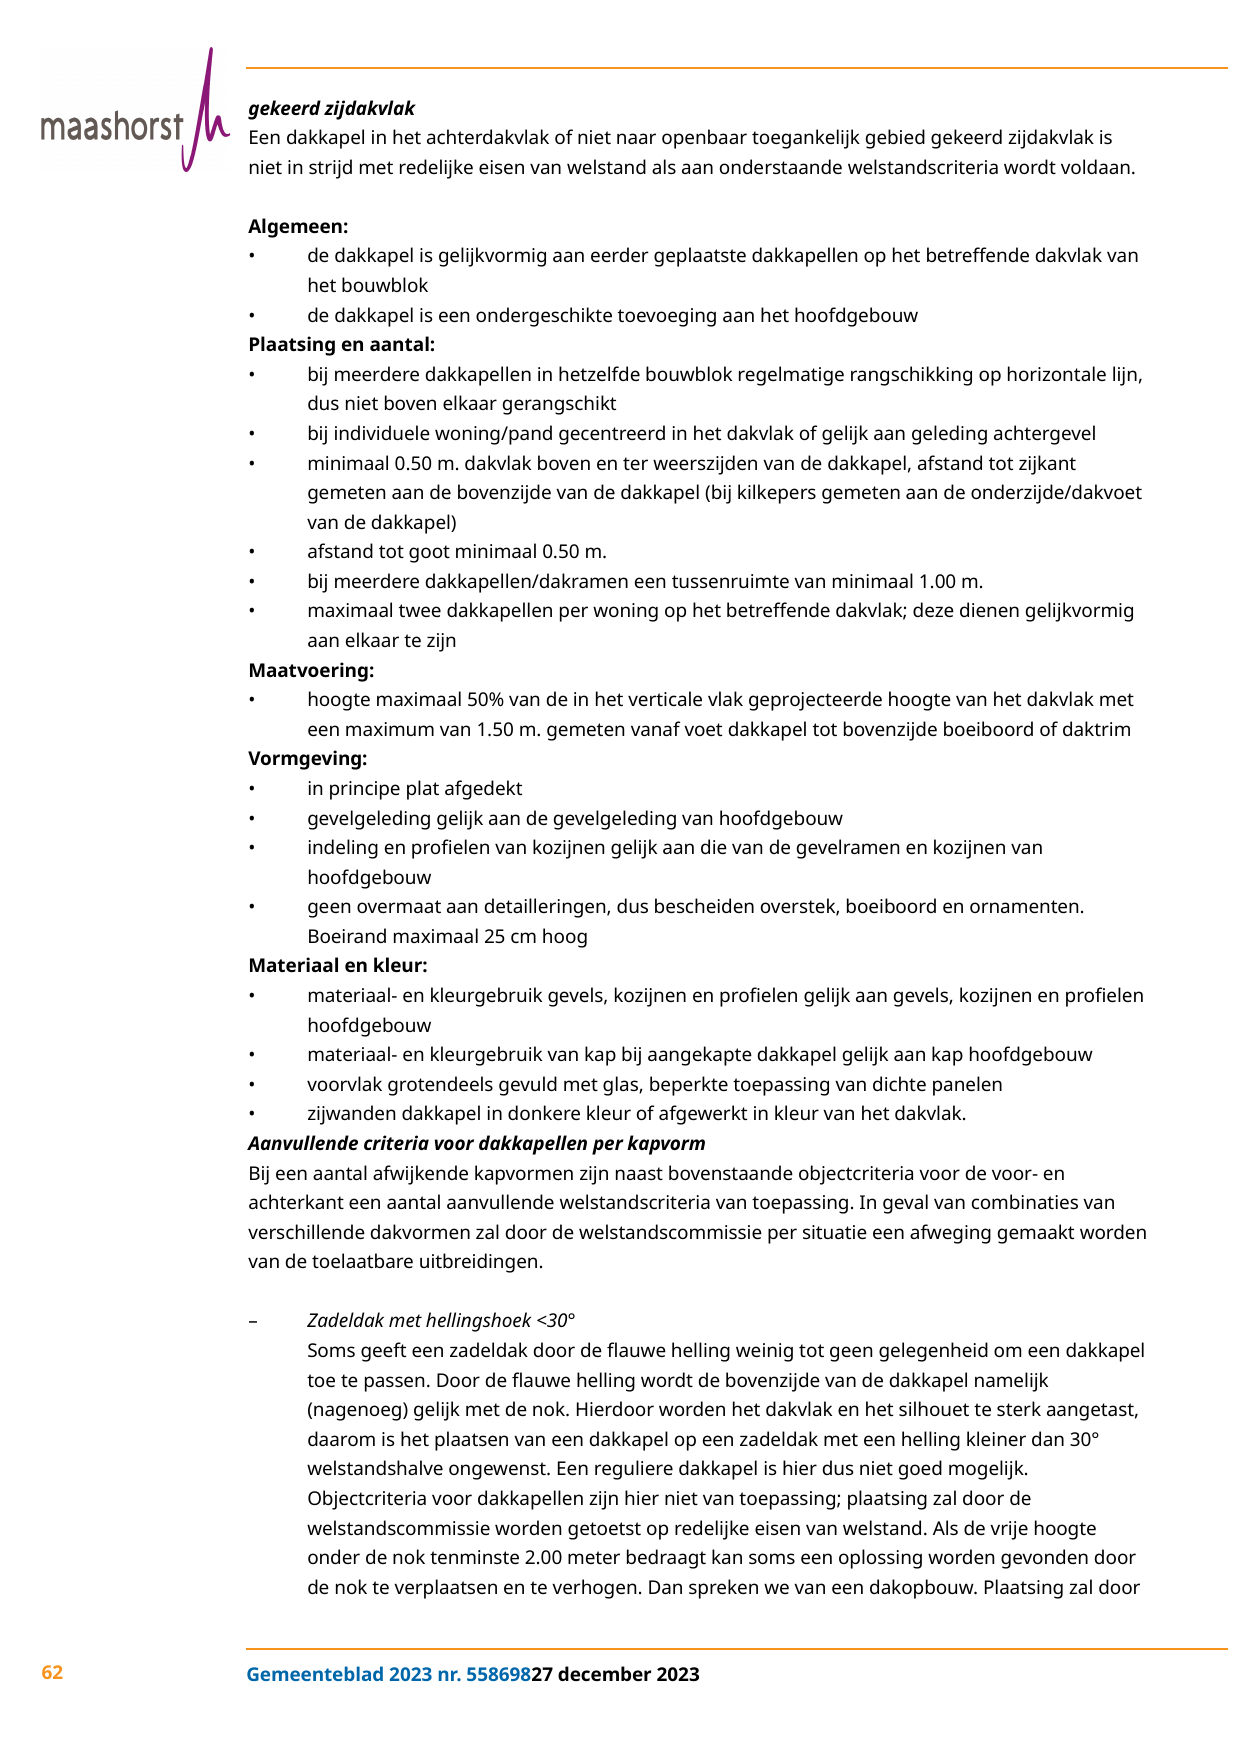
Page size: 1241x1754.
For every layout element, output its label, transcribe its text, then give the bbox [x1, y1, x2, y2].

picture [41, 47, 231, 172]
list maximaal twee dakkapellen per woning op het betreffende dakvlak; deze dienen gelijkvormig aan elkaar te zijn [248, 598, 1152, 653]
list minimaal 0.50 m. dakvlak boven en ter weerszijden van de dakkapel, afstand tot zijkant gemeten aan de bovenzijde van de dakkapel (bij kilkepers gemeten aan de onderzijde/dakvoet van de dakkapel) [248, 450, 1152, 535]
text Vormgeving: [248, 746, 1152, 771]
list gevelgeleding gelijk aan de gevelgeleding van hoofdgebouw [248, 805, 1152, 831]
list de dakkapel is een ondergeschikte toevoeging aan het hoofdgebouw [248, 302, 1152, 328]
list bij meerdere dakkapellen in hetzelfde bouwblok regelmatige rangschikking op horizontale lijn, dus niet boven elkaar gerangschikt [248, 361, 1152, 416]
text gekeerd zijdakvlak [248, 95, 1152, 121]
list hoogte maximaal 50% van de in het verticale vlak geprojecteerde hoogte van het dakvlak met een maximum van 1.50 m. gemeten vanaf voet dakkapel tot bovenzijde boeiboord of daktrim [248, 686, 1152, 742]
text Plaatsing en aantal: [248, 331, 1152, 357]
list indeling en profielen van kozijnen gelijk aan die van de gevelramen en kozijnen van hoofdgebouw [248, 834, 1152, 890]
text Bij een aantal afwijkende kapvormen zijn naast bovenstaande objectcriteria voor de voor- en achterkant een aantal aanvullende welstandscriteria van toepassing. In geval van combinaties van verschillende dakvormen zal door de welstandscommissie per situatie een afweging gemaakt worden van de toelaatbare uitbreidingen. [248, 1160, 1152, 1274]
list materiaal- en kleurgebruik gevels, kozijnen en profielen gelijk aan gevels, kozijnen en profielen hoofdgebouw [248, 982, 1152, 1038]
list Zadeldak met hellingshoek <30° [248, 1308, 1152, 1333]
text Een dakkapel in het achterdakvlak of niet naar openbaar toegankelijk gebied gekeerd zijdakvlak is niet in strijd met redelijke eisen van welstand als aan onderstaande welstandscriteria wordt voldaan. [248, 124, 1152, 180]
list materiaal- en kleurgebruik van kap bij aangekapte dakkapel gelijk aan kap hoofdgebouw [248, 1041, 1152, 1067]
list in principe plat afgedekt [248, 775, 1152, 801]
list de dakkapel is gelijkvormig aan eerder geplaatste dakkapellen op het betreffende dakvlak van het bouwblok [248, 243, 1152, 298]
list voorvlak grotendeels gevuld met glas, beperkte toepassing van dichte panelen [248, 1071, 1152, 1097]
text Aanvullende criteria voor dakkapellen per kapvorm [248, 1130, 1152, 1156]
list Soms geeft een zadeldak door de flauwe helling weinig tot geen gelegenheid om een dakkapel toe te passen. Door de flauwe helling wordt de bovenzijde van de dakkapel namelijk (nagenoeg) gelijk met de nok. Hierdoor worden het dakvlak en het silhouet te sterk aangetast, daarom is het plaatsen van een dakkapel op een zadeldak met een helling kleiner dan 30° welstandshalve ongewenst. Een reguliere dakkapel is hier dus niet goed mogelijk. Objectcriteria voor dakkapellen zijn hier niet van toepassing; plaatsing zal door de welstandscommissie worden getoetst op redelijke eisen van welstand. Als de vrije hoogte onder de nok tenminste 2.00 meter bedraagt kan soms een oplossing worden gevonden door de nok te verplaatsen en te verhogen. Dan spreken we van een dakopbouw. Plaatsing zal door [248, 1337, 1152, 1600]
list afstand tot goot minimaal 0.50 m. [248, 538, 1152, 564]
text Algemeen: [248, 213, 1152, 239]
text Materiaal en kleur: [248, 953, 1152, 978]
list bij individuele woning/pand gecentreerd in het dakvlak of gelijk aan geleding achtergevel [248, 420, 1152, 446]
list zijwanden dakkapel in donkere kleur of afgewerkt in kleur van het dakvlak. [248, 1101, 1152, 1126]
list bij meerdere dakkapellen/dakramen een tussenruimte van minimaal 1.00 m. [248, 568, 1152, 594]
list geen overmaat aan detailleringen, dus bescheiden overstek, boeiboord en ornamenten. Boeirand maximaal 25 cm hoog [248, 893, 1152, 949]
text Maatvoering: [248, 657, 1152, 683]
